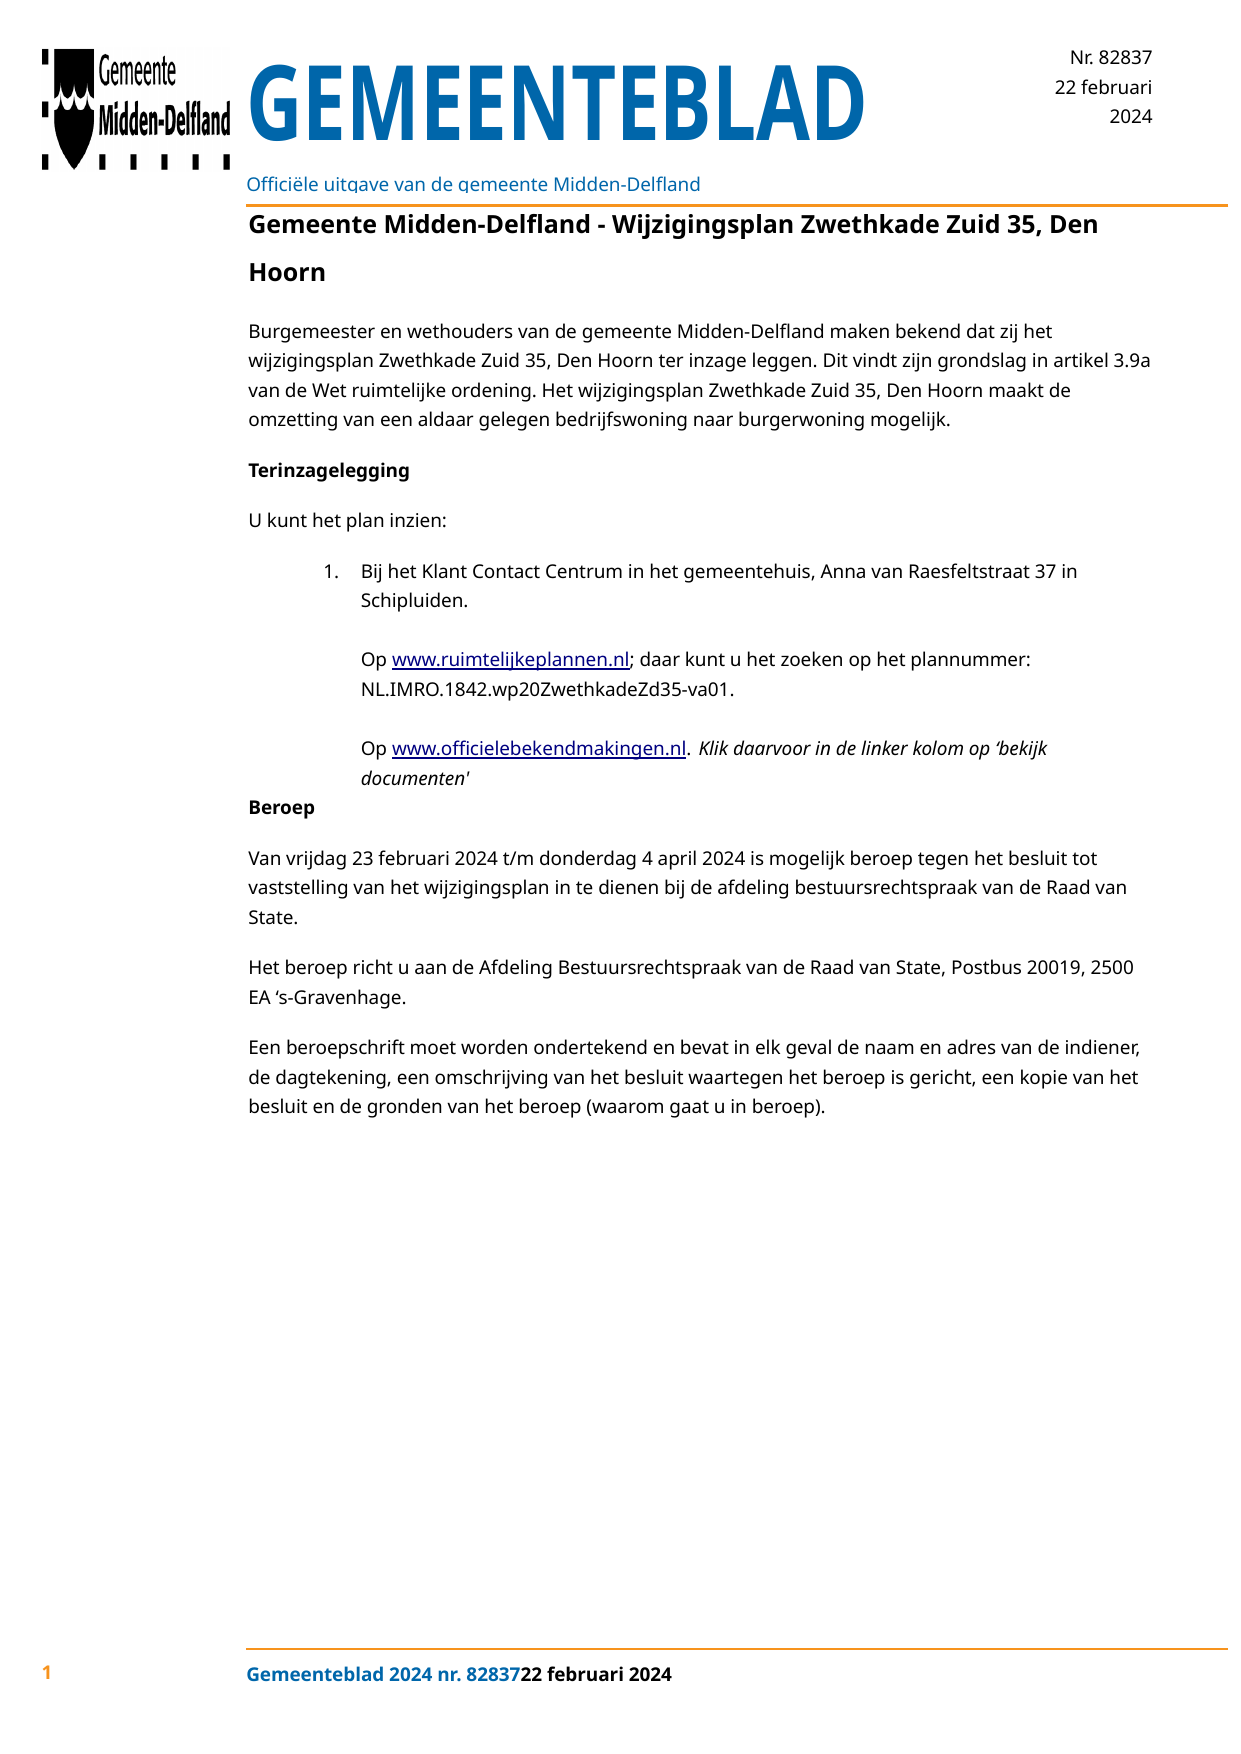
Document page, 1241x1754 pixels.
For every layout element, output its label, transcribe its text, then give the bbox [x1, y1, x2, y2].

text Gemeente Midden-Delfland - Wijzigingsplan Zwethkade Zuid 35, Den Hoorn [248, 207, 1152, 288]
text Van vrijdag 23 februari 2024 t/m donderdag 4 april 2024 is mogelijk beroep tegen het besluit tot vaststelling van het wijzigingsplan in te dienen bij de afdeling bestuursrechtspraak van de Raad van State. [248, 845, 1152, 930]
text Terinzagelegging [248, 457, 1152, 483]
text Burgemeester en wethouders van de gemeente Midden-Delfland maken bekend dat zij het wijzigingsplan Zwethkade Zuid 35, Den Hoorn ter inzage leggen. Dit vindt zijn grondslag in artikel 3.9a van de Wet ruimtelijke ordening. Het wijzigingsplan Zwethkade Zuid 35, Den Hoorn maakt de omzetting van een aldaar gelegen bedrijfswoning naar burgerwoning mogelijk. [248, 318, 1152, 432]
text Beroep [248, 794, 1152, 820]
text U kunt het plan inzien: [248, 507, 1152, 533]
list Op www.officielebekendmakingen.nl. Klik daarvoor in de linker kolom op ‘bekijk documenten' [323, 735, 1152, 791]
list Op www.ruimtelijkeplannen.nl; daar kunt u het zoeken op het plannummer: NL.IMRO.1842.wp20ZwethkadeZd35-va01. [323, 647, 1152, 702]
text Het beroep richt u aan de Afdeling Bestuursrechtspraak van de Raad van State, Postbus 20019, 2500 EA ‘s-Gravenhage. [248, 954, 1152, 1010]
picture [41, 47, 231, 172]
list Bij het Klant Contact Centrum in het gemeentehuis, Anna van Raesfeltstraat 37 in Schipluiden. [323, 558, 1152, 613]
text Een beroepschrift moet worden ondertekend en bevat in elk geval de naam en adres van de indiener, de dagtekening, een omschrijving van het besluit waartegen het beroep is gericht, een kopie van het besluit en de gronden van het beroep (waarom gaat u in beroep). [248, 1034, 1152, 1119]
